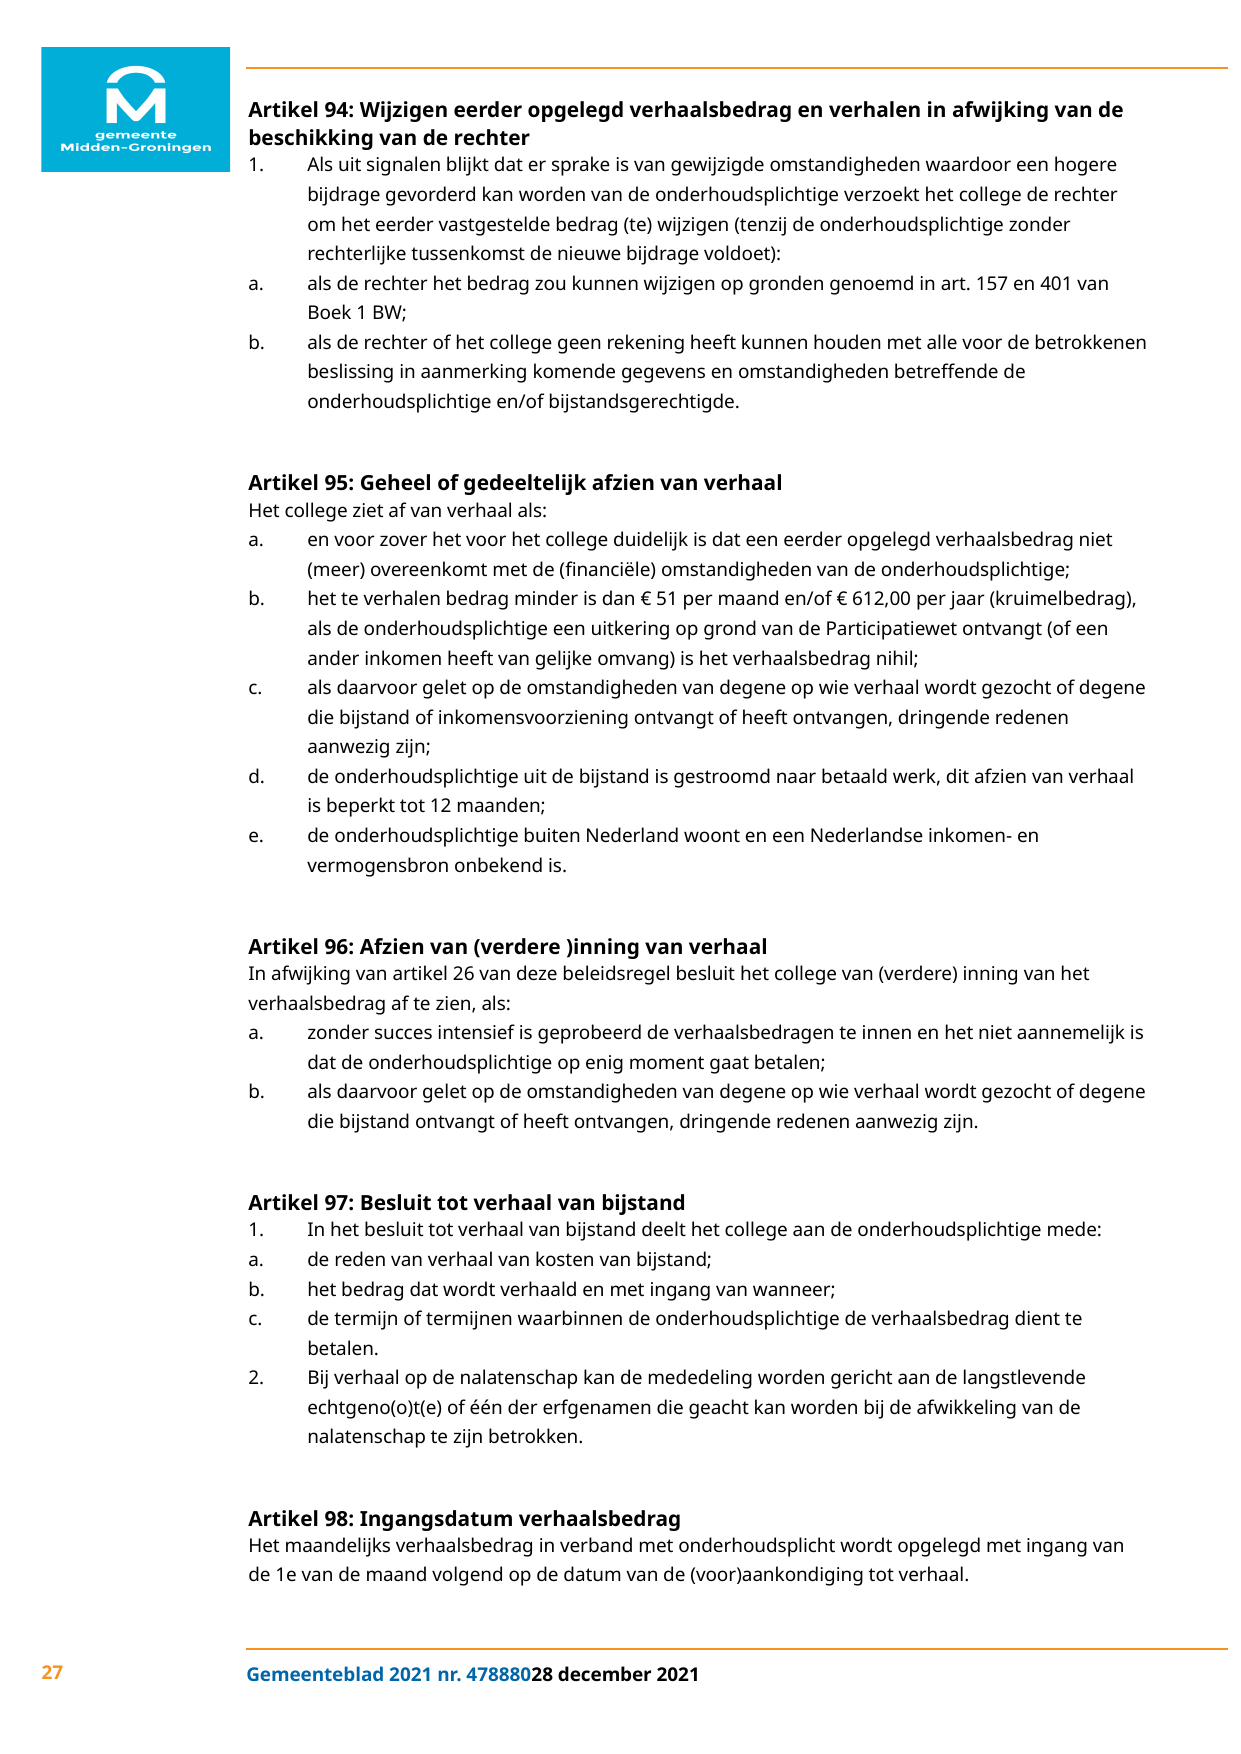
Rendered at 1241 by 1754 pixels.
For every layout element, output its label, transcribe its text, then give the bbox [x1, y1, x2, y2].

text In afwijking van artikel 26 van deze beleidsregel besluit het college van (verdere) inning van het verhaalsbedrag af te zien, als: [248, 960, 1152, 1016]
list In het besluit tot verhaal van bijstand deelt het college aan de onderhoudsplichtige mede: [248, 1217, 1152, 1242]
list als daarvoor gelet op de omstandigheden van degene op wie verhaal wordt gezocht of degene die bijstand of inkomensvoorziening ontvangt of heeft ontvangen, dringende redenen aanwezig zijn; [248, 674, 1152, 759]
list Bij verhaal op de nalatenschap kan de mededeling worden gericht aan de langstlevende echtgeno(o)t(e) of één der erfgenamen die geacht kan worden bij de afwikkeling van de nalatenschap te zijn betrokken. [248, 1364, 1152, 1449]
list en voor zover het voor het college duidelijk is dat een eerder opgelegd verhaalsbedrag niet (meer) overeenkomt met de (financiële) omstandigheden van de onderhoudsplichtige; [248, 526, 1152, 582]
text Artikel 95: Geheel of gedeeltelijk afzien van verhaal [248, 468, 1152, 497]
text Artikel 96: Afzien van (verdere )inning van verhaal [248, 932, 1152, 960]
list als daarvoor gelet op de omstandigheden van degene op wie verhaal wordt gezocht of degene die bijstand ontvangt of heeft ontvangen, dringende redenen aanwezig zijn. [248, 1078, 1152, 1134]
list de onderhoudsplichtige buiten Nederland woont en een Nederlandse inkomen- en vermogensbron onbekend is. [248, 822, 1152, 877]
picture [108, 66, 164, 82]
list het bedrag dat wordt verhaald en met ingang van wanneer; [248, 1276, 1152, 1301]
list zonder succes intensief is geprobeerd de verhaalsbedragen te innen en het niet aannemelijk is dat de onderhoudsplichtige op enig moment gaat betalen; [248, 1019, 1152, 1075]
text Het maandelijks verhaalsbedrag in verband met onderhoudsplicht wordt opgelegd met ingang van de 1e van de maand volgend op de datum van de (voor)aankondiging tot verhaal. [248, 1532, 1152, 1587]
text Het college ziet af van verhaal als: [248, 497, 1152, 522]
list als de rechter of het college geen rekening heeft kunnen houden met alle voor de betrokkenen beslissing in aanmerking komende gegevens en omstandigheden betreffende de onderhoudsplichtige en/of bijstandsgerechtigde. [248, 329, 1152, 414]
picture [107, 89, 165, 122]
list de termijn of termijnen waarbinnen de onderhoudsplichtige de verhaalsbedrag dient te betalen. [248, 1305, 1152, 1361]
text Artikel 98: Ingangsdatum verhaalsbedrag [248, 1504, 1152, 1532]
text Artikel 94: Wijzigen eerder opgelegd verhaalsbedrag en verhalen in afwijking van de beschikking van de rechter [248, 95, 1152, 152]
list de onderhoudsplichtige uit de bijstand is gestroomd naar betaald werk, dit afzien van verhaal is beperkt tot 12 maanden; [248, 763, 1152, 818]
list Als uit signalen blijkt dat er sprake is van gewijzigde omstandigheden waardoor een hogere bijdrage gevorderd kan worden van de onderhoudsplichtige verzoekt het college de rechter om het eerder vastgestelde bedrag (te) wijzigen (tenzij de onderhoudsplichtige zonder rechterlijke tussenkomst de nieuwe bijdrage voldoet): [248, 152, 1152, 266]
picture [184, 146, 190, 153]
list als de rechter het bedrag zou kunnen wijzigen op gronden genoemd in art. 157 en 401 van Boek 1 BW; [248, 270, 1152, 325]
list de reden van verhaal van kosten van bijstand; [248, 1246, 1152, 1272]
text Artikel 97: Besluit tot verhaal van bijstand [248, 1188, 1152, 1217]
list het te verhalen bedrag minder is dan € 51 per maand en/of € 612,00 per jaar (kruimelbedrag), als de onderhoudsplichtige een uitkering op grond van de Participatiewet ontvangt (of een ander inkomen heeft van gelijke omvang) is het verhaalsbedrag nihil; [248, 586, 1152, 670]
